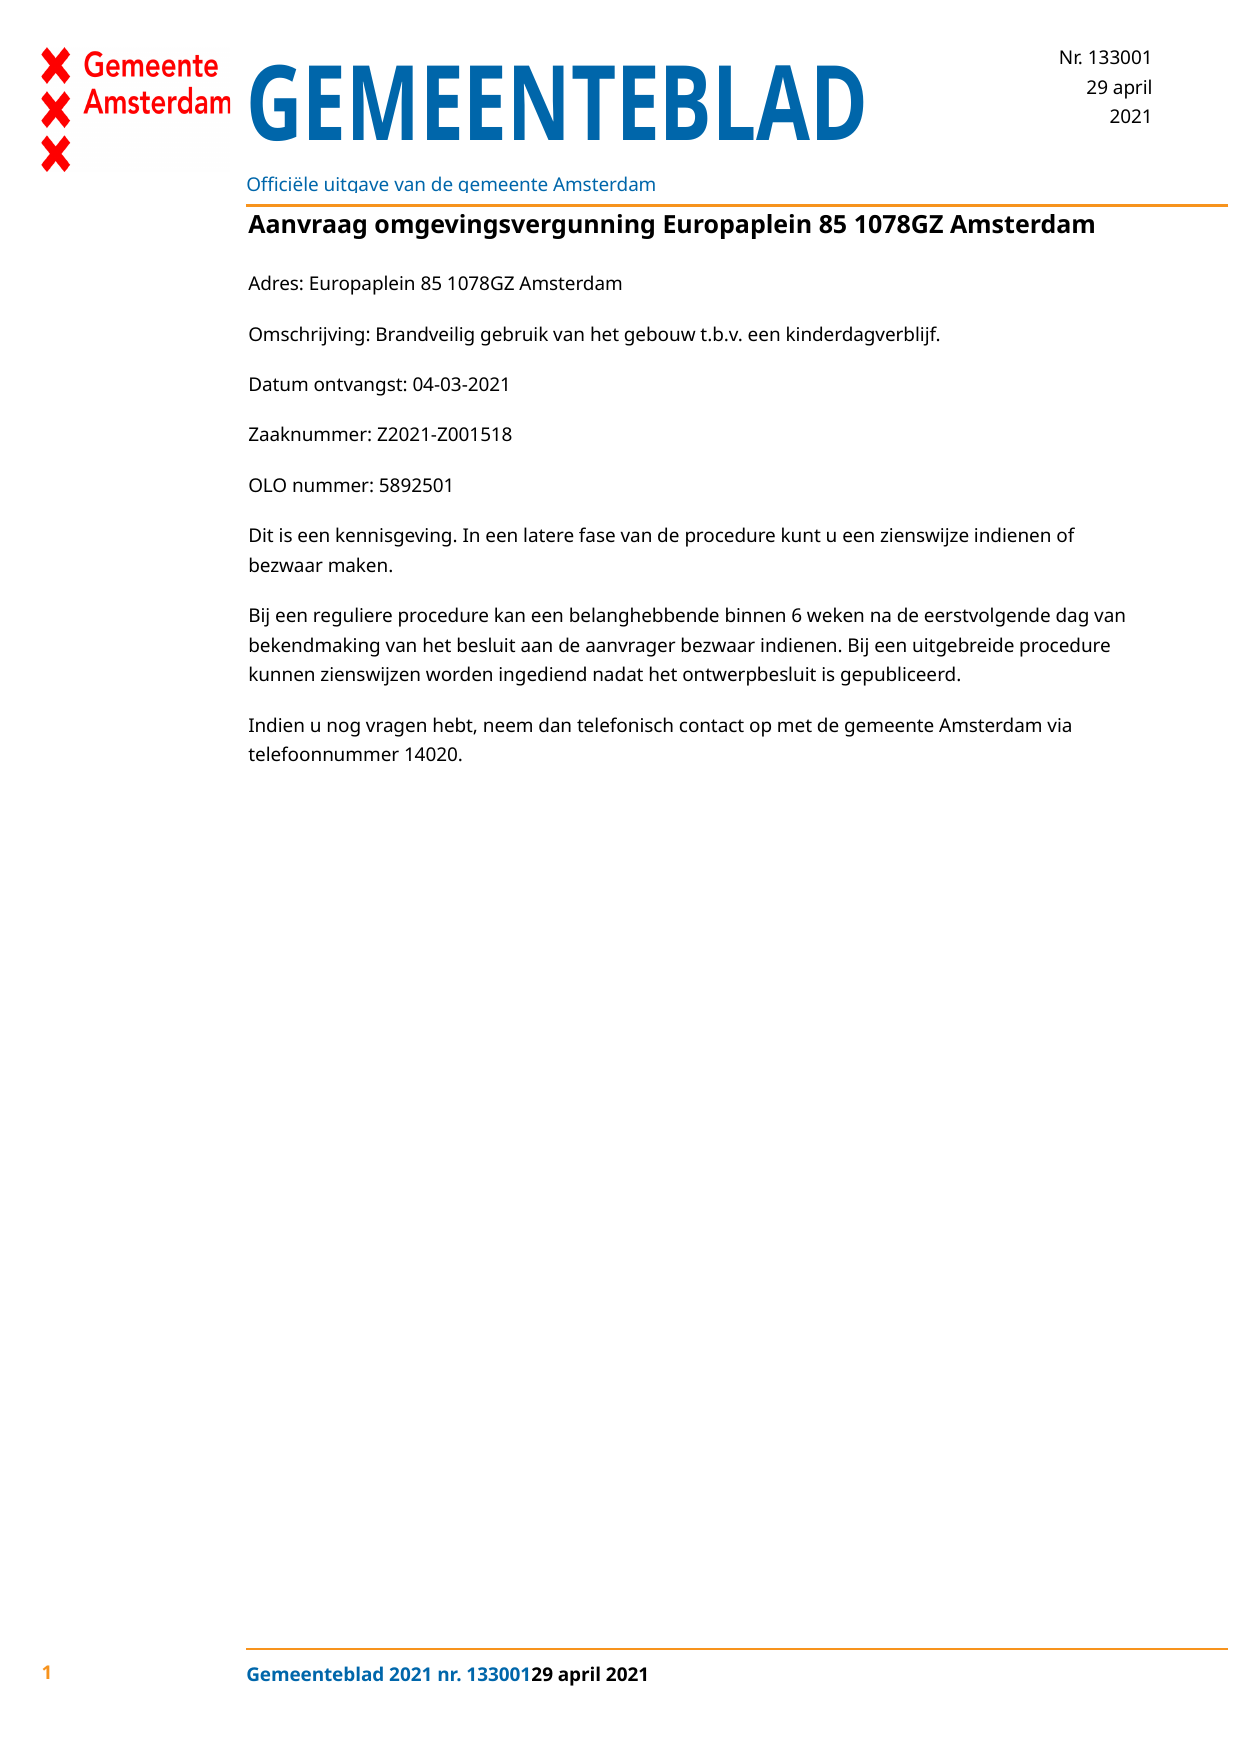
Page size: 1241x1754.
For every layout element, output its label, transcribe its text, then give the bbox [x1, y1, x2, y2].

picture [41, 47, 231, 172]
text Omschrijving: Brandveilig gebruik van het gebouw t.b.v. een kinderdagverblijf. [248, 321, 1152, 346]
text OLO nummer: 5892501 [248, 472, 1152, 498]
text Adres: Europaplein 85 1078GZ Amsterdam [248, 270, 1152, 296]
text Aanvraag omgevingsvergunning Europaplein 85 1078GZ Amsterdam [248, 207, 1152, 241]
text Dit is een kennisgeving. In een latere fase van de procedure kunt u een zienswijze indienen of bezwaar maken. [248, 522, 1152, 578]
text Indien u nog vragen hebt, neem dan telefonisch contact op met de gemeente Amsterdam via telefoonnummer 14020. [248, 712, 1152, 767]
text Bij een reguliere procedure kan een belanghebbende binnen 6 weken na de eerstvolgende dag van bekendmaking van het besluit aan de aanvrager bezwaar indienen. Bij een uitgebreide procedure kunnen zienswijzen worden ingediend nadat het ontwerpbesluit is gepubliceerd. [248, 602, 1152, 687]
text Datum ontvangst: 04-03-2021 [248, 371, 1152, 397]
text Zaaknummer: Z2021-Z001518 [248, 422, 1152, 447]
